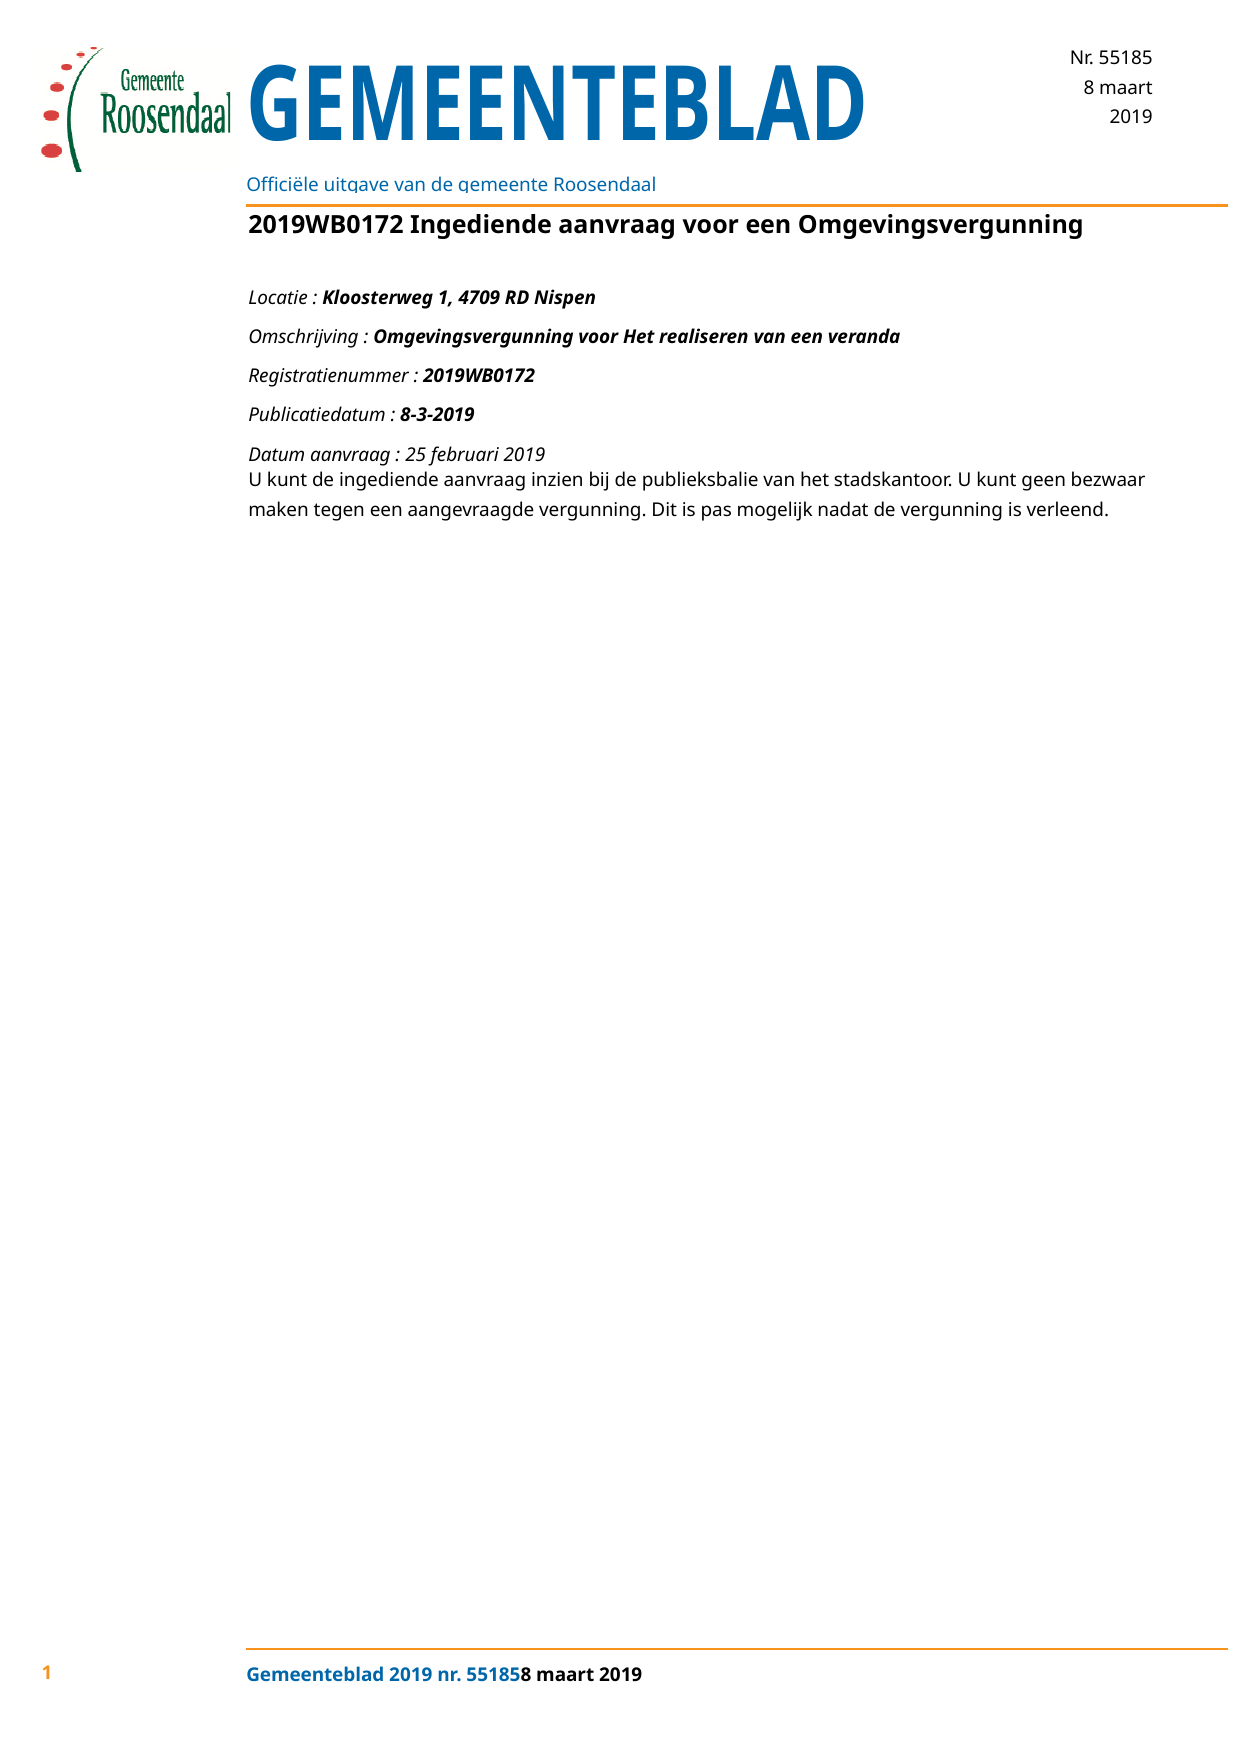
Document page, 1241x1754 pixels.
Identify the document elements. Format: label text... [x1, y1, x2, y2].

text Publicatiedatum : 8-3-2019 [248, 402, 1152, 427]
picture [41, 47, 231, 172]
text Omschrijving : Omgevingsvergunning voor Het realiseren van een veranda [248, 323, 1152, 349]
text U kunt de ingediende aanvraag inzien bij de publieksbalie van het stadskantoor. U kunt geen bezwaar maken tegen een aangevraagde vergunning. Dit is pas mogelijk nadat de vergunning is verleend. [248, 467, 1152, 522]
text 2019WB0172 Ingediende aanvraag voor een Omgevingsvergunning [248, 207, 1152, 241]
text Datum aanvraag : 25 februari 2019 [248, 441, 1152, 467]
text Locatie : Kloosterweg 1, 4709 RD Nispen [248, 284, 1152, 309]
text Registratienummer : 2019WB0172 [248, 362, 1152, 388]
